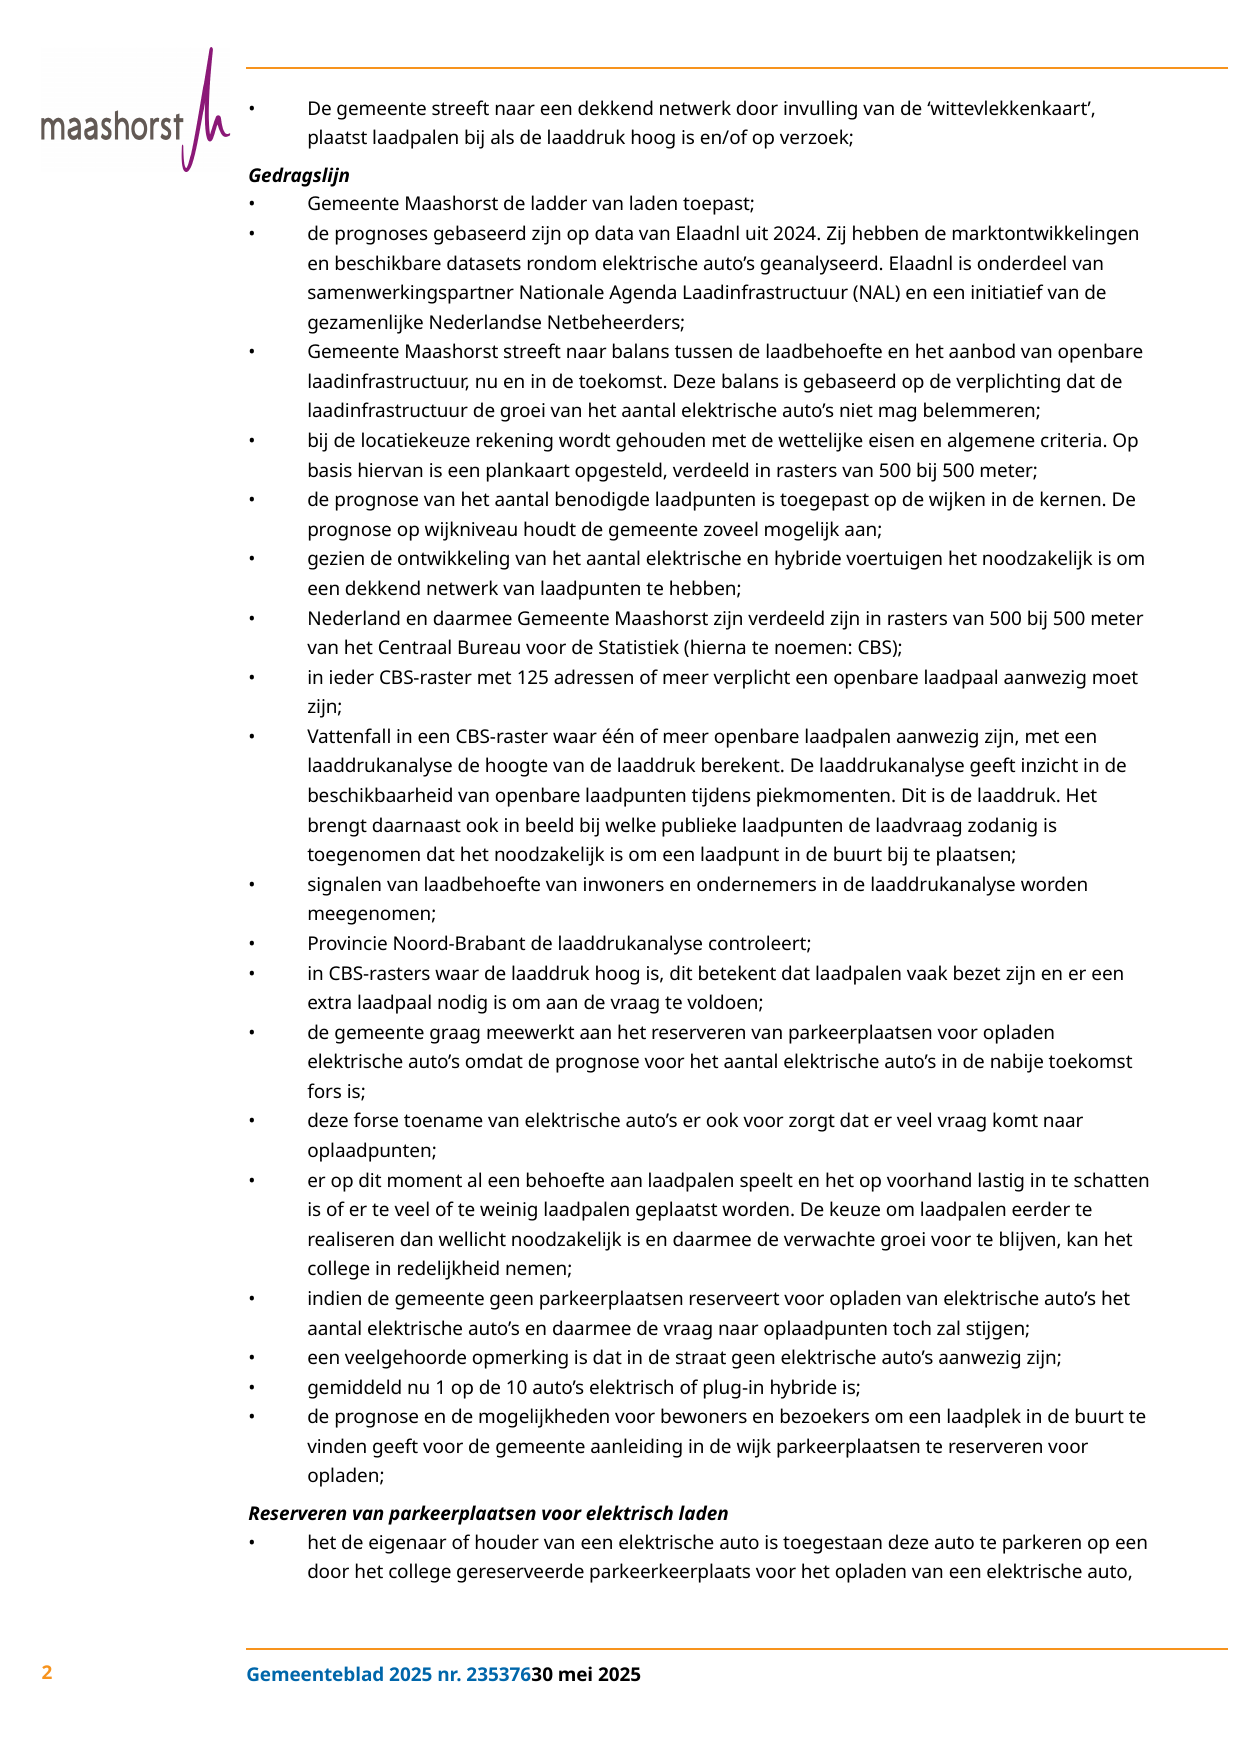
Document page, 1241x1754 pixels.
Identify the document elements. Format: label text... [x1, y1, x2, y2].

list de gemeente graag meewerkt aan het reserveren van parkeerplaatsen voor opladen elektrische auto’s omdat de prognose voor het aantal elektrische auto’s in de nabije toekomst fors is; [248, 1019, 1152, 1104]
list Gemeente Maashorst de ladder van laden toepast; [248, 191, 1152, 216]
list Gemeente Maashorst streeft naar balans tussen de laadbehoefte en het aanbod van openbare laadinfrastructuur, nu en in de toekomst. Deze balans is gebaseerd op de verplichting dat de laadinfrastructuur de groei van het aantal elektrische auto’s niet mag belemmeren; [248, 338, 1152, 423]
list in CBS-rasters waar de laaddruk hoog is, dit betekent dat laadpalen vaak bezet zijn en er een extra laadpaal nodig is om aan de vraag te voldoen; [248, 960, 1152, 1015]
list gezien de ontwikkeling van het aantal elektrische en hybride voertuigen het noodzakelijk is om een dekkend netwerk van laadpunten te hebben; [248, 546, 1152, 601]
list gemiddeld nu 1 op de 10 auto’s elektrisch of plug-in hybride is; [248, 1374, 1152, 1400]
list Vattenfall in een CBS-raster waar één of meer openbare laadpalen aanwezig zijn, met een laaddrukanalyse de hoogte van de laaddruk berekent. De laaddrukanalyse geeft inzicht in de beschikbaarheid van openbare laadpunten tijdens piekmomenten. Dit is de laaddruk. Het brengt daarnaast ook in beeld bij welke publieke laadpunten de laadvraag zodanig is toegenomen dat het noodzakelijk is om een laadpunt in de buurt bij te plaatsen; [248, 723, 1152, 867]
list de prognose van het aantal benodigde laadpunten is toegepast op de wijken in de kernen. De prognose op wijkniveau houdt de gemeente zoveel mogelijk aan; [248, 486, 1152, 542]
list de prognose en de mogelijkheden voor bewoners en bezoekers om een laadplek in de buurt te vinden geeft voor de gemeente aanleiding in de wijk parkeerplaatsen te reserveren voor opladen; [248, 1403, 1152, 1488]
list in ieder CBS-raster met 125 adressen of meer verplicht een openbare laadpaal aanwezig moet zijn; [248, 664, 1152, 719]
picture [41, 47, 231, 172]
list een veelgehoorde opmerking is dat in de straat geen elektrische auto’s aanwezig zijn; [248, 1344, 1152, 1370]
text Gedragslijn [248, 162, 1152, 188]
list de prognoses gebaseerd zijn op data van Elaadnl uit 2024. Zij hebben de marktontwikkelingen en beschikbare datasets rondom elektrische auto’s geanalyseerd. Elaadnl is onderdeel van samenwerkingspartner Nationale Agenda Laadinfrastructuur (NAL) en een initiatief van de gezamenlijke Nederlandse Netbeheerders; [248, 220, 1152, 335]
list het de eigenaar of houder van een elektrische auto is toegestaan deze auto te parkeren op een door het college gereserveerde parkeerkeerplaats voor het opladen van een elektrische auto, [248, 1529, 1152, 1584]
list er op dit moment al een behoefte aan laadpalen speelt en het op voorhand lastig in te schatten is of er te veel of te weinig laadpalen geplaatst worden. De keuze om laadpalen eerder te realiseren dan wellicht noodzakelijk is en daarmee de verwachte groei voor te blijven, kan het college in redelijkheid nemen; [248, 1167, 1152, 1281]
list Provincie Noord-Brabant de laaddrukanalyse controleert; [248, 930, 1152, 956]
list De gemeente streeft naar een dekkend netwerk door invulling van de ‘wittevlekkenkaart’, plaatst laadpalen bij als de laaddruk hoog is en/of op verzoek; [248, 95, 1152, 150]
list indien de gemeente geen parkeerplaatsen reserveert voor opladen van elektrische auto’s het aantal elektrische auto’s en daarmee de vraag naar oplaadpunten toch zal stijgen; [248, 1285, 1152, 1341]
list Nederland en daarmee Gemeente Maashorst zijn verdeeld zijn in rasters van 500 bij 500 meter van het Centraal Bureau voor de Statistiek (hierna te noemen: CBS); [248, 605, 1152, 660]
list bij de locatiekeuze rekening wordt gehouden met de wettelijke eisen en algemene criteria. Op basis hiervan is een plankaart opgesteld, verdeeld in rasters van 500 bij 500 meter; [248, 427, 1152, 483]
list deze forse toename van elektrische auto’s er ook voor zorgt dat er veel vraag komt naar oplaadpunten; [248, 1108, 1152, 1163]
list signalen van laadbehoefte van inwoners en ondernemers in de laaddrukanalyse worden meegenomen; [248, 871, 1152, 926]
text Reserveren van parkeerplaatsen voor elektrisch laden [248, 1501, 1152, 1526]
